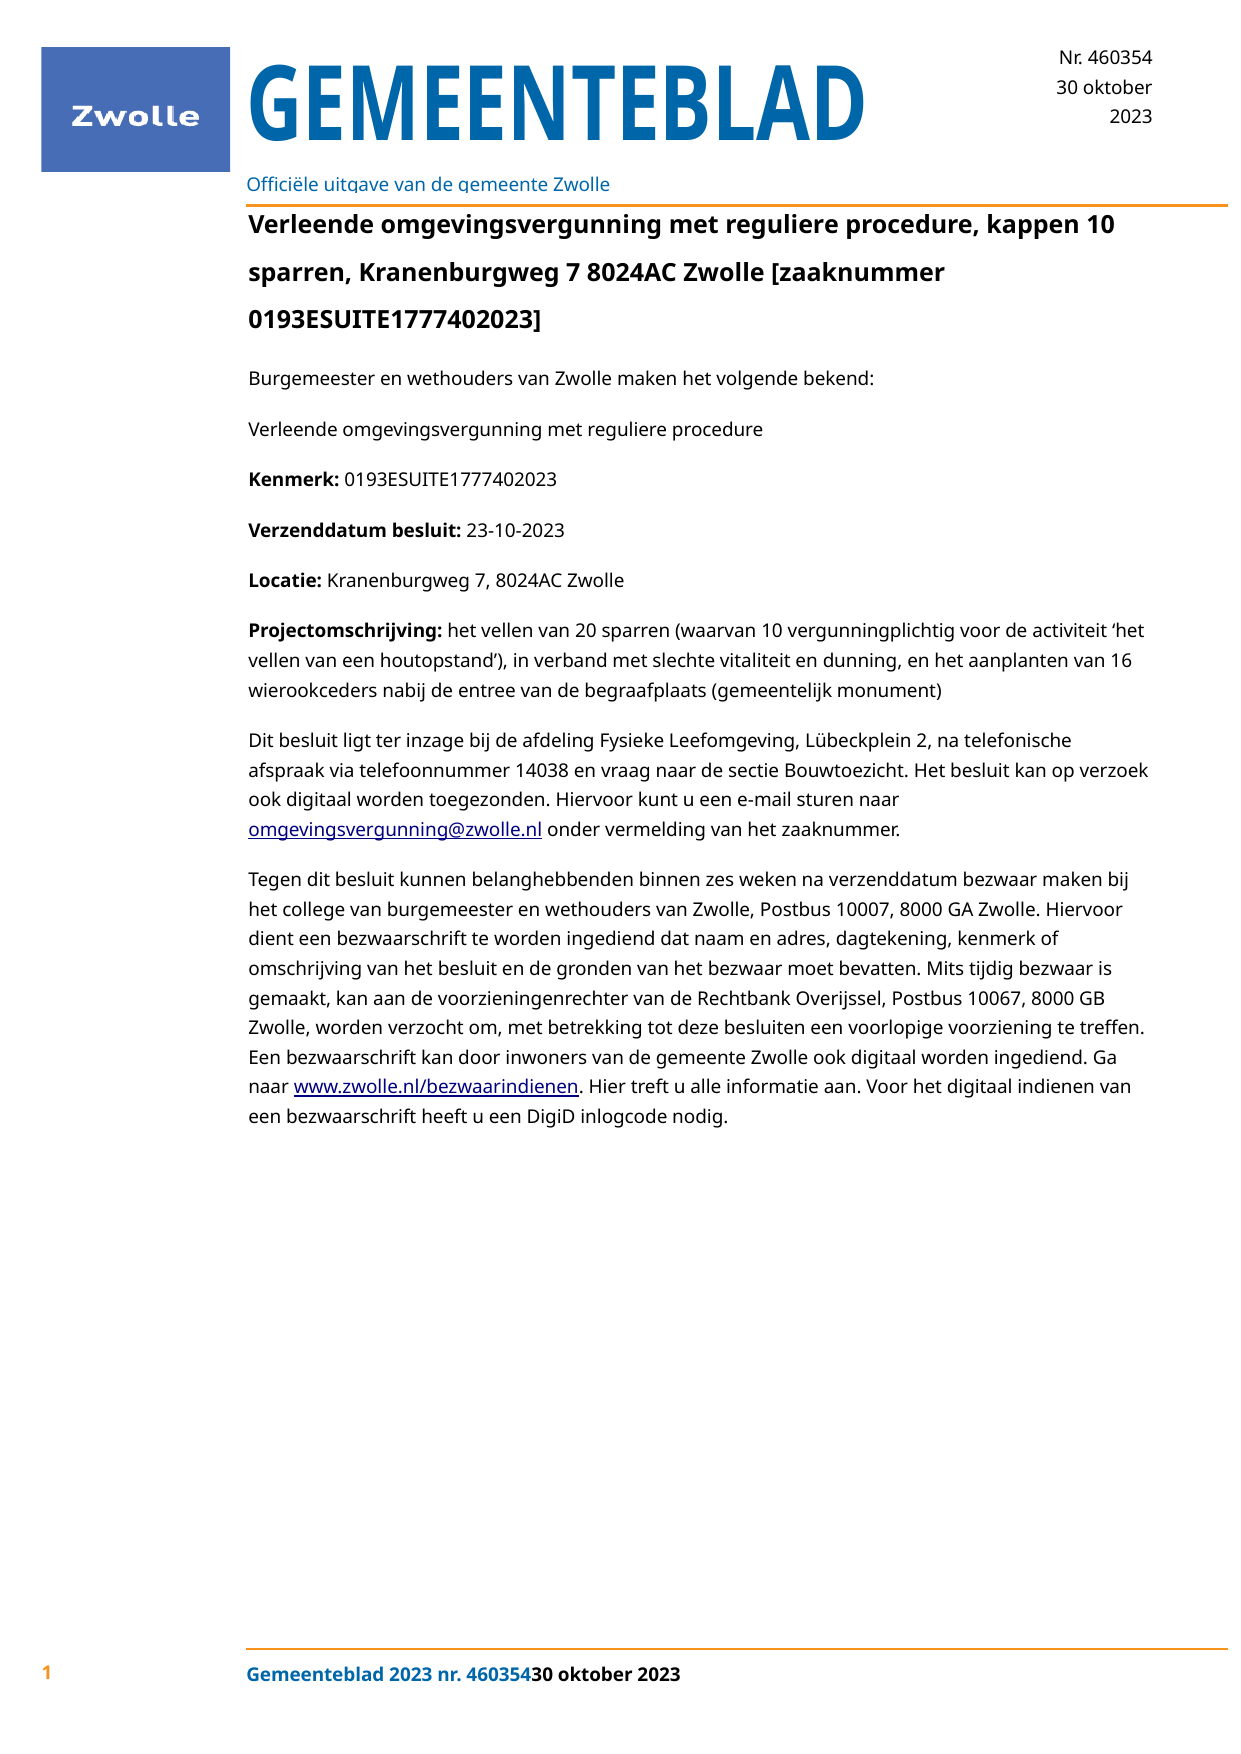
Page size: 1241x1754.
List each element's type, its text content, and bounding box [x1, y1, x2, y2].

text Projectomschrijving: het vellen van 20 sparren (waarvan 10 vergunningplichtig voor de activiteit ‘het vellen van een houtopstand’), in verband met slechte vitaliteit en dunning, en het aanplanten van 16 wierookceders nabij de entree van de begraafplaats (gemeentelijk monument) [248, 618, 1152, 702]
text Dit besluit ligt ter inzage bij de afdeling Fysieke Leefomgeving, Lübeckplein 2, na telefonische afspraak via telefoonnummer 14038 en vraag naar de sectie Bouwtoezicht. Het besluit kan op verzoek ook digitaal worden toegezonden. Hiervoor kunt u een e-mail sturen naar omgevingsvergunning@zwolle.nl onder vermelding van het zaaknummer. [248, 727, 1152, 842]
text Verleende omgevingsvergunning met reguliere procedure [248, 416, 1152, 442]
text Burgemeester en wethouders van Zwolle maken het volgende bekend: [248, 366, 1152, 391]
text Tegen dit besluit kunnen belanghebbenden binnen zes weken na verzenddatum bezwaar maken bij het college van burgemeester en wethouders van Zwolle, Postbus 10007, 8000 GA Zwolle. Hiervoor dient een bezwaarschrift te worden ingediend dat naam en adres, dagtekening, kenmerk of omschrijving van het besluit en de gronden van het bezwaar moet bevatten. Mits tijdig bezwaar is gemaakt, kan aan de voorzieningenrechter van de Rechtbank Overijssel, Postbus 10067, 8000 GB Zwolle, worden verzocht om, met betrekking tot deze besluiten een voorlopige voorziening te treffen. Een bezwaarschrift kan door inwoners van de gemeente Zwolle ook digitaal worden ingediend. Ga naar www.zwolle.nl/bezwaarindienen. Hier treft u alle informatie aan. Voor het digitaal indienen van een bezwaarschrift heeft u een DigiD inlogcode nodig. [248, 866, 1152, 1129]
text Verzenddatum besluit: 23-10-2023 [248, 517, 1152, 542]
text Kenmerk: 0193ESUITE1777402023 [248, 466, 1152, 492]
text Verleende omgevingsvergunning met reguliere procedure, kappen 10 sparren, Kranenburgweg 7 8024AC Zwolle [zaaknummer 0193ESUITE1777402023] [248, 207, 1152, 336]
picture [41, 47, 231, 172]
text Locatie: Kranenburgweg 7, 8024AC Zwolle [248, 567, 1152, 593]
